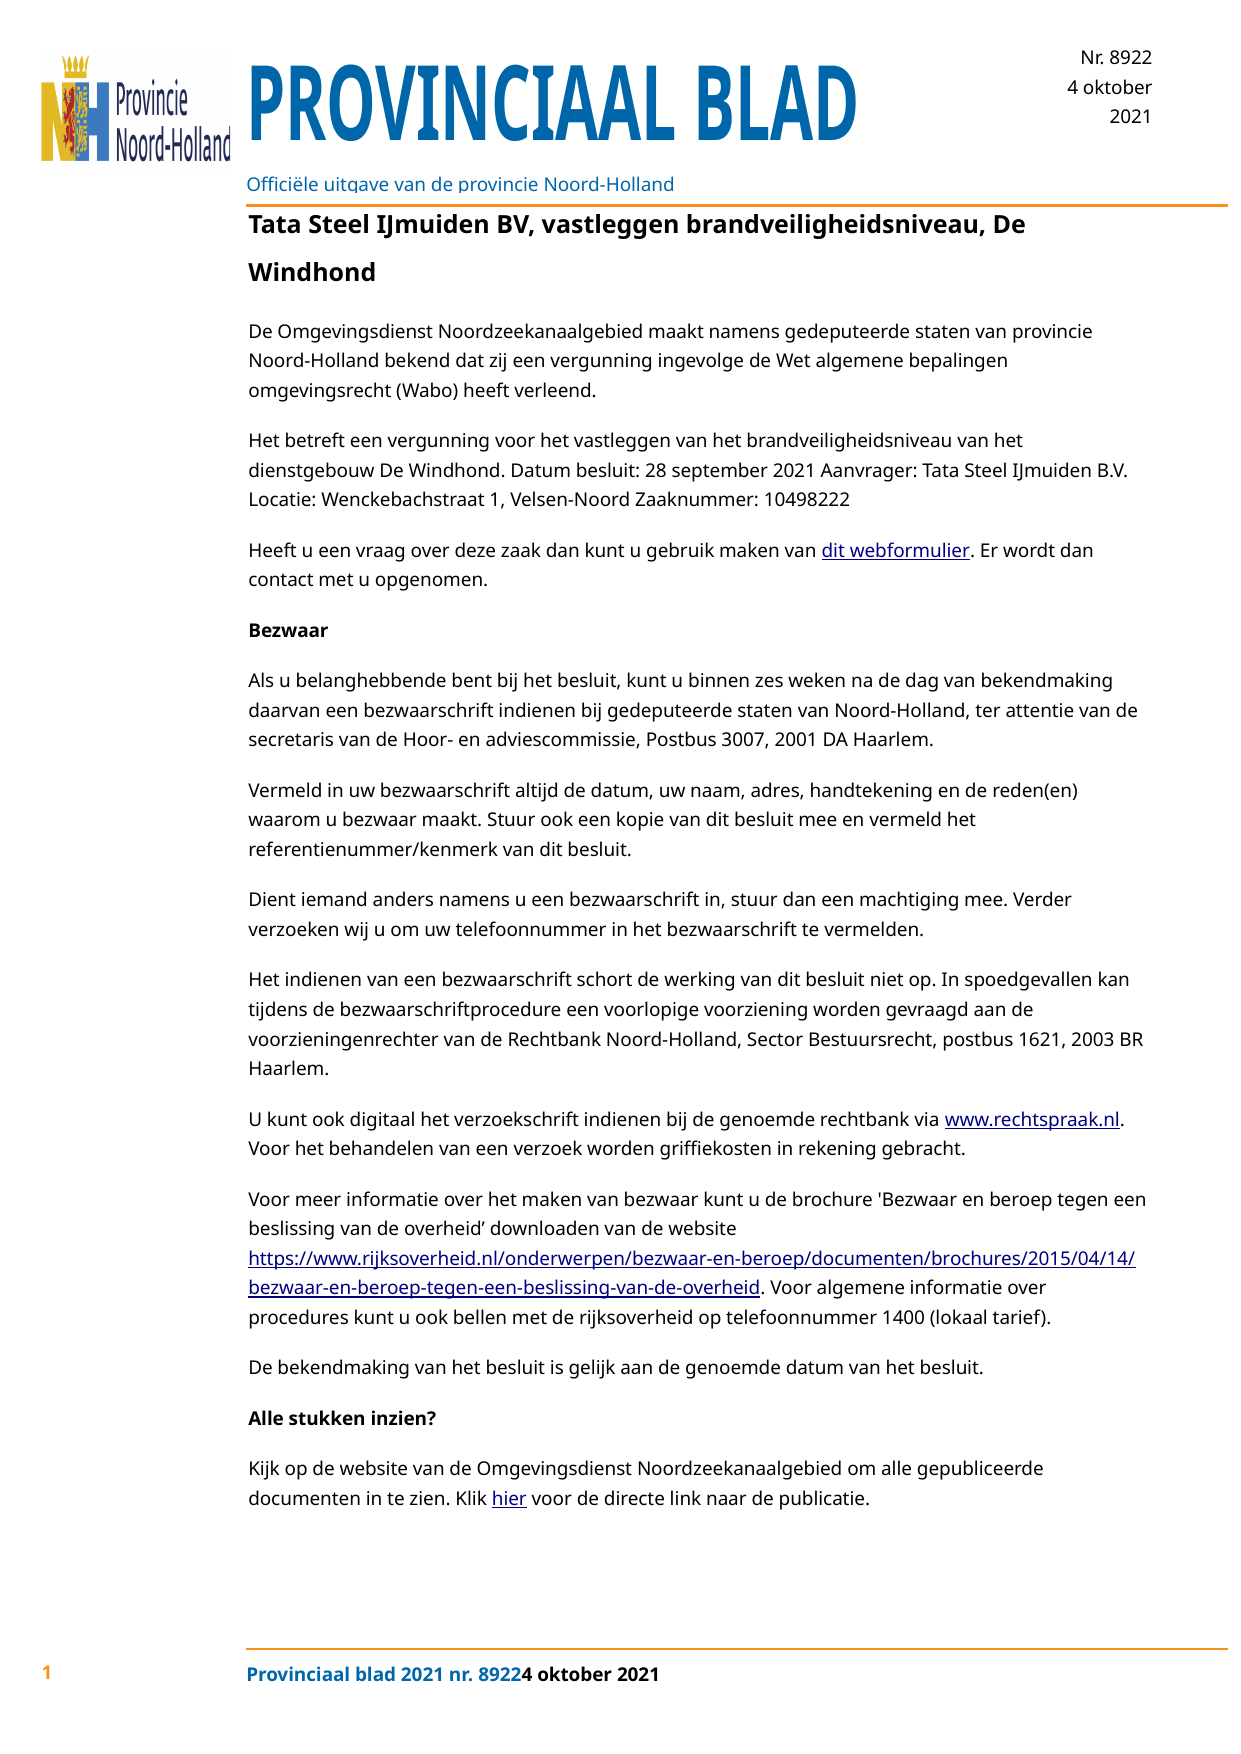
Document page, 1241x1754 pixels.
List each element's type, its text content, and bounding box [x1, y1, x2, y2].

text Vermeld in uw bezwaarschrift altijd de datum, uw naam, adres, handtekening en de reden(en) waarom u bezwaar maakt. Stuur ook een kopie van dit besluit mee en vermeld het referentienummer/kenmerk van dit besluit. [248, 777, 1152, 862]
text Kijk op de website van de Omgevingsdienst Noordzeekanaalgebied om alle gepubliceerde documenten in te zien. Klik hier voor de directe link naar de publicatie. [248, 1455, 1152, 1511]
text De Omgevingsdienst Noordzeekanaalgebied maakt namens gedeputeerde staten van provincie Noord-Holland bekend dat zij een vergunning ingevolge de Wet algemene bepalingen omgevingsrecht (Wabo) heeft verleend. [248, 318, 1152, 403]
picture [41, 47, 231, 172]
text Tata Steel IJmuiden BV, vastleggen brandveiligheidsniveau, De Windhond [248, 207, 1152, 288]
text Alle stukken inzien? [248, 1405, 1152, 1431]
text Dient iemand anders namens u een bezwaarschrift in, stuur dan een machtiging mee. Verder verzoeken wij u om uw telefoonnummer in het bezwaarschrift te vermelden. [248, 887, 1152, 942]
text Het betreft een vergunning voor het vastleggen van het brandveiligheidsniveau van het dienstgebouw De Windhond. Datum besluit: 28 september 2021 Aanvrager: Tata Steel IJmuiden B.V. Locatie: Wenckebachstraat 1, Velsen-Noord Zaaknummer: 10498222 [248, 427, 1152, 512]
text De bekendmaking van het besluit is gelijk aan de genoemde datum van het besluit. [248, 1354, 1152, 1380]
text Bezwaar [248, 617, 1152, 643]
text Het indienen van een bezwaarschrift schort de werking van dit besluit niet op. In spoedgevallen kan tijdens de bezwaarschriftprocedure een voorlopige voorziening worden gevraagd aan de voorzieningenrechter van de Rechtbank Noord-Holland, Sector Bestuursrecht, postbus 1621, 2003 BR Haarlem. [248, 967, 1152, 1081]
text Voor meer informatie over het maken van bezwaar kunt u de brochure 'Bezwaar en beroep tegen een beslissing van de overheid’ downloaden van de website https://www.rijksoverheid.nl/onderwerpen/bezwaar-en-beroep/documenten/brochures/2015/04/14/bezwaar-en-beroep-tegen-een-beslissing-van-de-overheid. Voor algemene informatie over procedures kunt u ook bellen met de rijksoverheid op telefoonnummer 1400 (lokaal tarief). [248, 1186, 1152, 1330]
text Heeft u een vraag over deze zaak dan kunt u gebruik maken van dit webformulier. Er wordt dan contact met u opgenomen. [248, 537, 1152, 592]
text U kunt ook digitaal het verzoekschrift indienen bij de genoemde rechtbank via www.rechtspraak.nl. Voor het behandelen van een verzoek worden griffiekosten in rekening gebracht. [248, 1106, 1152, 1161]
text Als u belanghebbende bent bij het besluit, kunt u binnen zes weken na de dag van bekendmaking daarvan een bezwaarschrift indienen bij gedeputeerde staten van Noord-Holland, ter attentie van de secretaris van de Hoor- en adviescommissie, Postbus 3007, 2001 DA Haarlem. [248, 667, 1152, 752]
